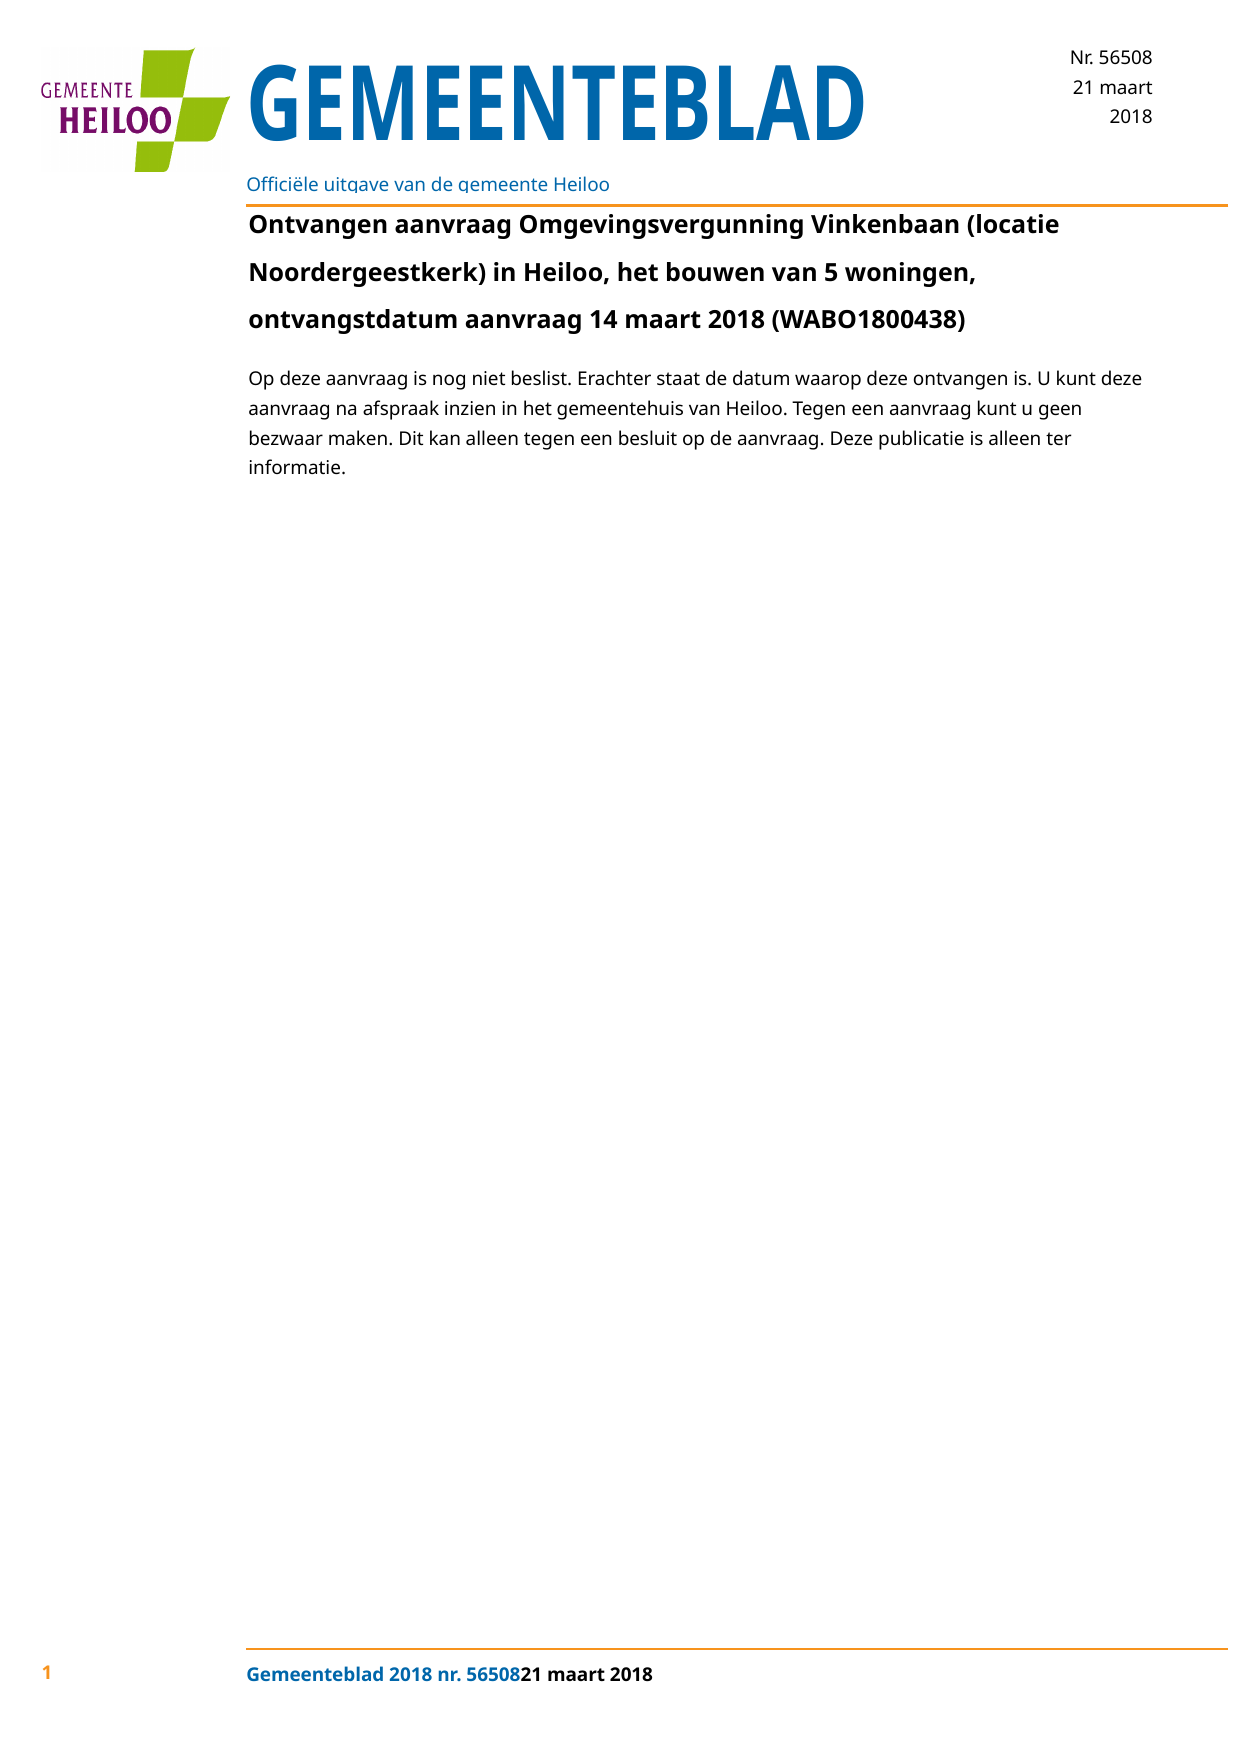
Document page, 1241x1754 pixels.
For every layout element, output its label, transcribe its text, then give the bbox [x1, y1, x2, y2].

text Op deze aanvraag is nog niet beslist. Erachter staat de datum waarop deze ontvangen is. U kunt deze aanvraag na afspraak inzien in het gemeentehuis van Heiloo. Tegen een aanvraag kunt u geen bezwaar maken. Dit kan alleen tegen een besluit op de aanvraag. Deze publicatie is alleen ter informatie. [248, 366, 1152, 480]
picture [41, 47, 231, 172]
text Ontvangen aanvraag Omgevingsvergunning Vinkenbaan (locatie Noordergeestkerk) in Heiloo, het bouwen van 5 woningen, ontvangstdatum aanvraag 14 maart 2018 (WABO1800438) [248, 207, 1152, 336]
